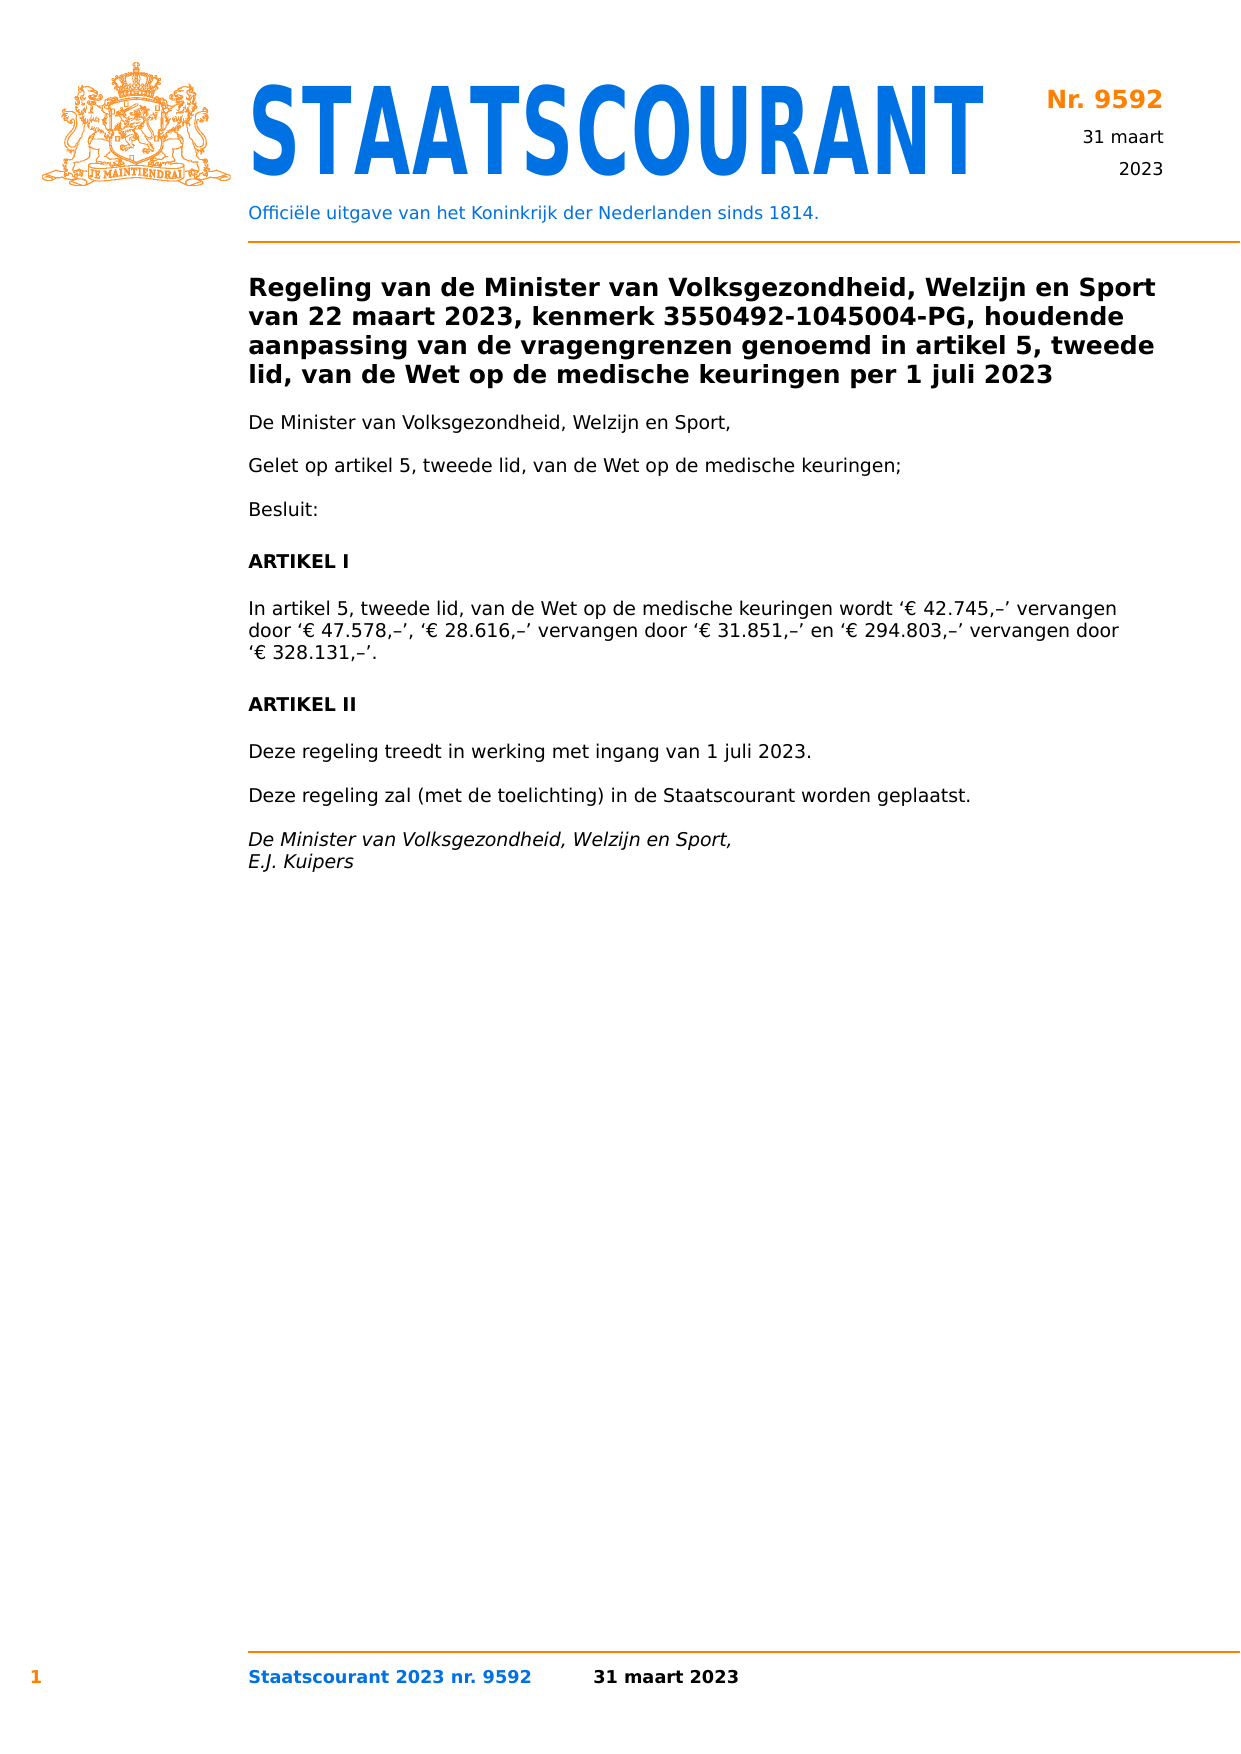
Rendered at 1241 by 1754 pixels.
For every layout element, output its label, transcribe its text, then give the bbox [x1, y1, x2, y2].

table_header STAATSCOURANT [248, 62, 998, 203]
picture [41, 62, 231, 186]
table_header Nr. 9592 [998, 62, 1240, 121]
subtitle Regeling van de Minister van Volksgezondheid, Welzijn en Sport van 22 maart 2023, kenmerk 3550492-1045004-PG, houdende aanpassing van de vragengrenzen genoemd in artikel 5, tweede lid, van de Wet op de medische keuringen per 1 juli 2023 [248, 273, 1163, 390]
text De Minister van Volksgezondheid, Welzijn en Sport, E.J. Kuipers [248, 829, 1163, 873]
text Besluit: [248, 499, 1163, 521]
table_cell 31 maart [998, 121, 1240, 153]
text Gelet op artikel 5, tweede lid, van de Wet op de medische keuringen; [248, 455, 1163, 477]
text In artikel 5, tweede lid, van de Wet op de medische keuringen wordt ‘€ 42.745,–’ vervangen door ‘€ 47.578,–’, ‘€ 28.616,–’ vervangen door ‘€ 31.851,–’ en ‘€ 294.803,–’ vervangen door ‘€ 328.131,–’. [248, 598, 1163, 664]
text De Minister van Volksgezondheid, Welzijn en Sport, [248, 412, 1163, 433]
table_cell Officiële uitgave van het Koninkrijk der Nederlanden sinds 1814. [248, 203, 1240, 241]
subtitle ARTIKEL I [248, 551, 1163, 573]
text Deze regeling treedt in werking met ingang van 1 juli 2023. [248, 741, 1163, 763]
text Deze regeling zal (met de toelichting) in de Staatscourant worden geplaatst. [248, 785, 1163, 807]
subtitle ARTIKEL II [248, 694, 1163, 716]
table_header [25, 62, 248, 241]
table_cell 2023 [998, 153, 1240, 203]
